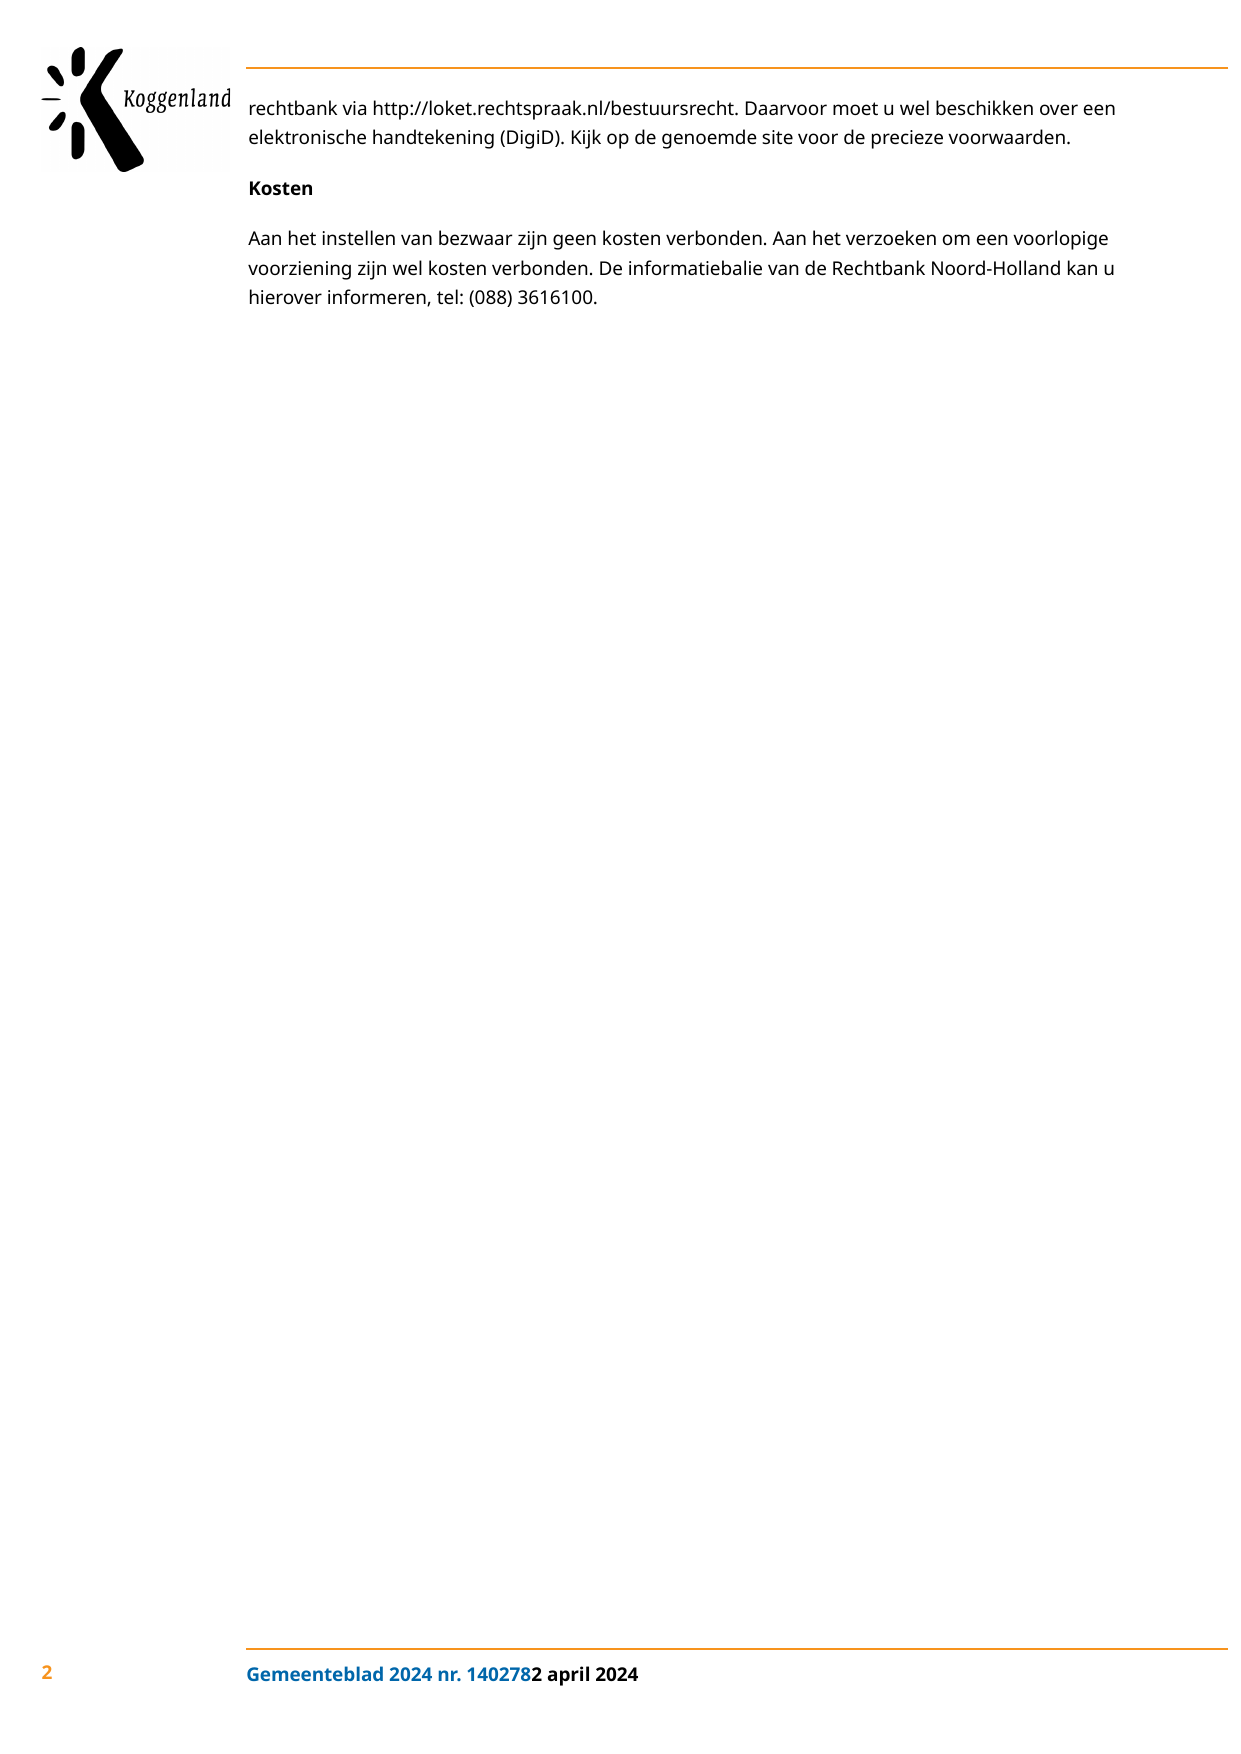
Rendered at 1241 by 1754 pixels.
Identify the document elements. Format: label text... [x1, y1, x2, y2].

text Aan het instellen van bezwaar zijn geen kosten verbonden. Aan het verzoeken om een voorlopige voorziening zijn wel kosten verbonden. De informatiebalie van de Rechtbank Noord-Holland kan u hierover informeren, tel: (088) 3616100. [248, 225, 1152, 310]
text rechtbank via http://loket.rechtspraak.nl/bestuursrecht. Daarvoor moet u wel beschikken over een elektronische handtekening (DigiD). Kijk op de genoemde site voor de precieze voorwaarden. [248, 95, 1152, 150]
picture [41, 47, 231, 172]
text Kosten [248, 175, 1152, 201]
